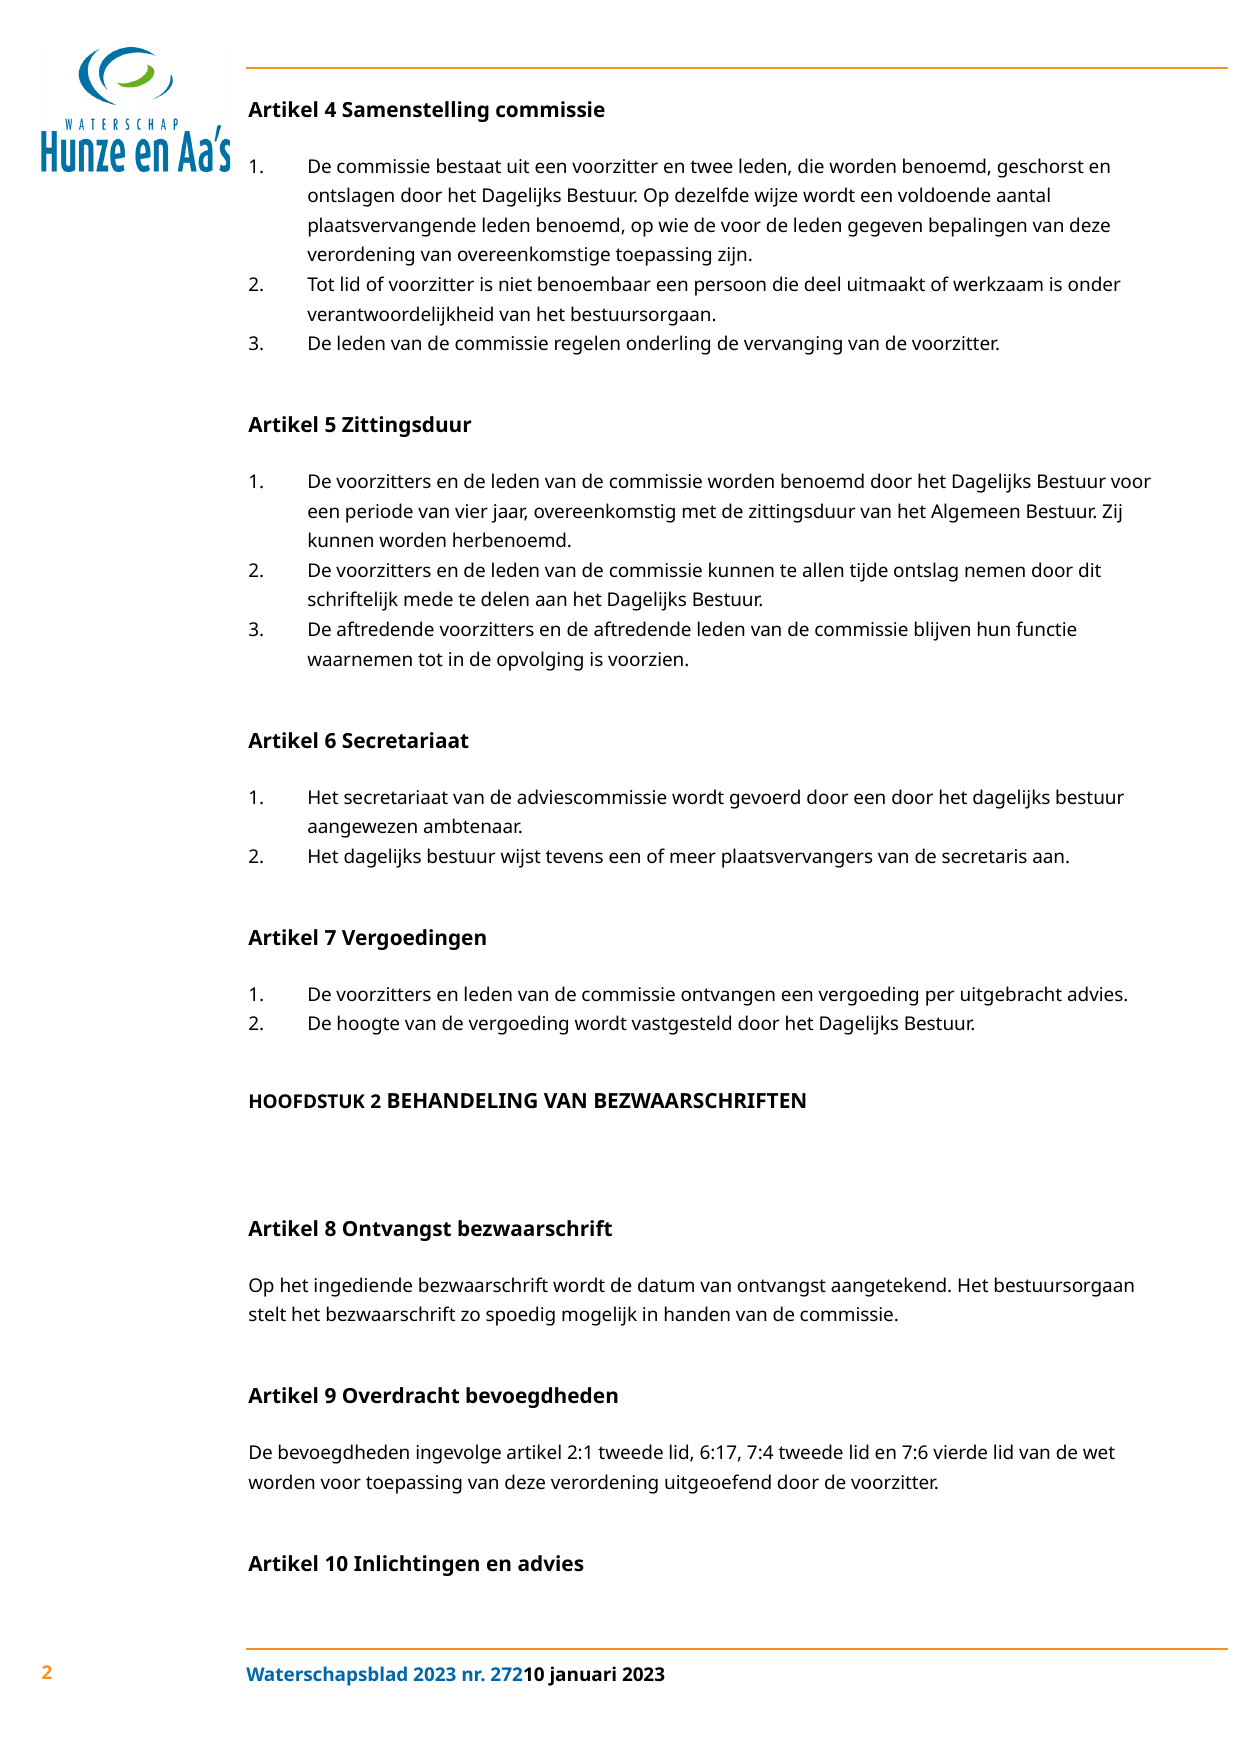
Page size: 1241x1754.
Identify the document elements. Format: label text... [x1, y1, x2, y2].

text HOOFDSTUK 2 BEHANDELING VAN BEZWAARSCHRIFTEN [248, 1086, 1152, 1114]
picture [226, 145, 231, 156]
picture [183, 163, 191, 172]
list Het dagelijks bestuur wijst tevens een of meer plaatsvervangers van de secretaris aan. [248, 843, 1152, 869]
list De voorzitters en leden van de commissie ontvangen een vergoeding per uitgebracht advies. [248, 981, 1152, 1007]
text Artikel 10 Inlichtingen en advies [248, 1549, 1152, 1578]
text Artikel 5 Zittingsduur [248, 410, 1152, 439]
text Artikel 6 Secretariaat [248, 726, 1152, 754]
text Op het ingediende bezwaarschrift wordt de datum van ontvangst aangetekend. Het bestuursorgaan stelt het bezwaarschrift zo spoedig mogelijk in handen van de commissie. [248, 1272, 1152, 1327]
picture [47, 154, 51, 172]
text Artikel 7 Vergoedingen [248, 923, 1152, 951]
list De voorzitters en de leden van de commissie kunnen te allen tijde ontslag nemen door dit schriftelijk mede te delen aan het Dagelijks Bestuur. [248, 557, 1152, 612]
picture [41, 47, 231, 172]
list De voorzitters en de leden van de commissie worden benoemd door het Dagelijks Bestuur voor een periode van vier jaar, overeenkomstig met de zittingsduur van het Algemeen Bestuur. Zij kunnen worden herbenoemd. [248, 468, 1152, 553]
list De hoogte van de vergoeding wordt vastgesteld door het Dagelijks Bestuur. [248, 1011, 1152, 1036]
list Het secretariaat van de adviescommissie wordt gevoerd door een door het dagelijks bestuur aangewezen ambtenaar. [248, 784, 1152, 839]
text Artikel 4 Samenstelling commissie [248, 95, 1152, 123]
text Artikel 9 Overdracht bevoegdheden [248, 1382, 1152, 1410]
text De bevoegdheden ingevolge artikel 2:1 tweede lid, 6:17, 7:4 tweede lid en 7:6 vierde lid van de wet worden voor toepassing van deze verordening uitgeoefend door de voorzitter. [248, 1439, 1152, 1495]
list De commissie bestaat uit een voorzitter en twee leden, die worden benoemd, geschorst en ontslagen door het Dagelijks Bestuur. Op dezelfde wijze wordt een voldoende aantal plaatsvervangende leden benoemd, op wie de voor de leden gegeven bepalingen van deze verordening van overeenkomstige toepassing zijn. [248, 153, 1152, 267]
list Tot lid of voorzitter is niet benoembaar een persoon die deel uitmaakt of werkzaam is onder verantwoordelijkheid van het bestuursorgaan. [248, 271, 1152, 326]
list De aftredende voorzitters en de aftredende leden van de commissie blijven hun functie waarnemen tot in de opvolging is voorzien. [248, 616, 1152, 672]
list De leden van de commissie regelen onderling de vervanging van de voorzitter. [248, 330, 1152, 356]
text Artikel 8 Ontvangst bezwaarschrift [248, 1214, 1152, 1242]
